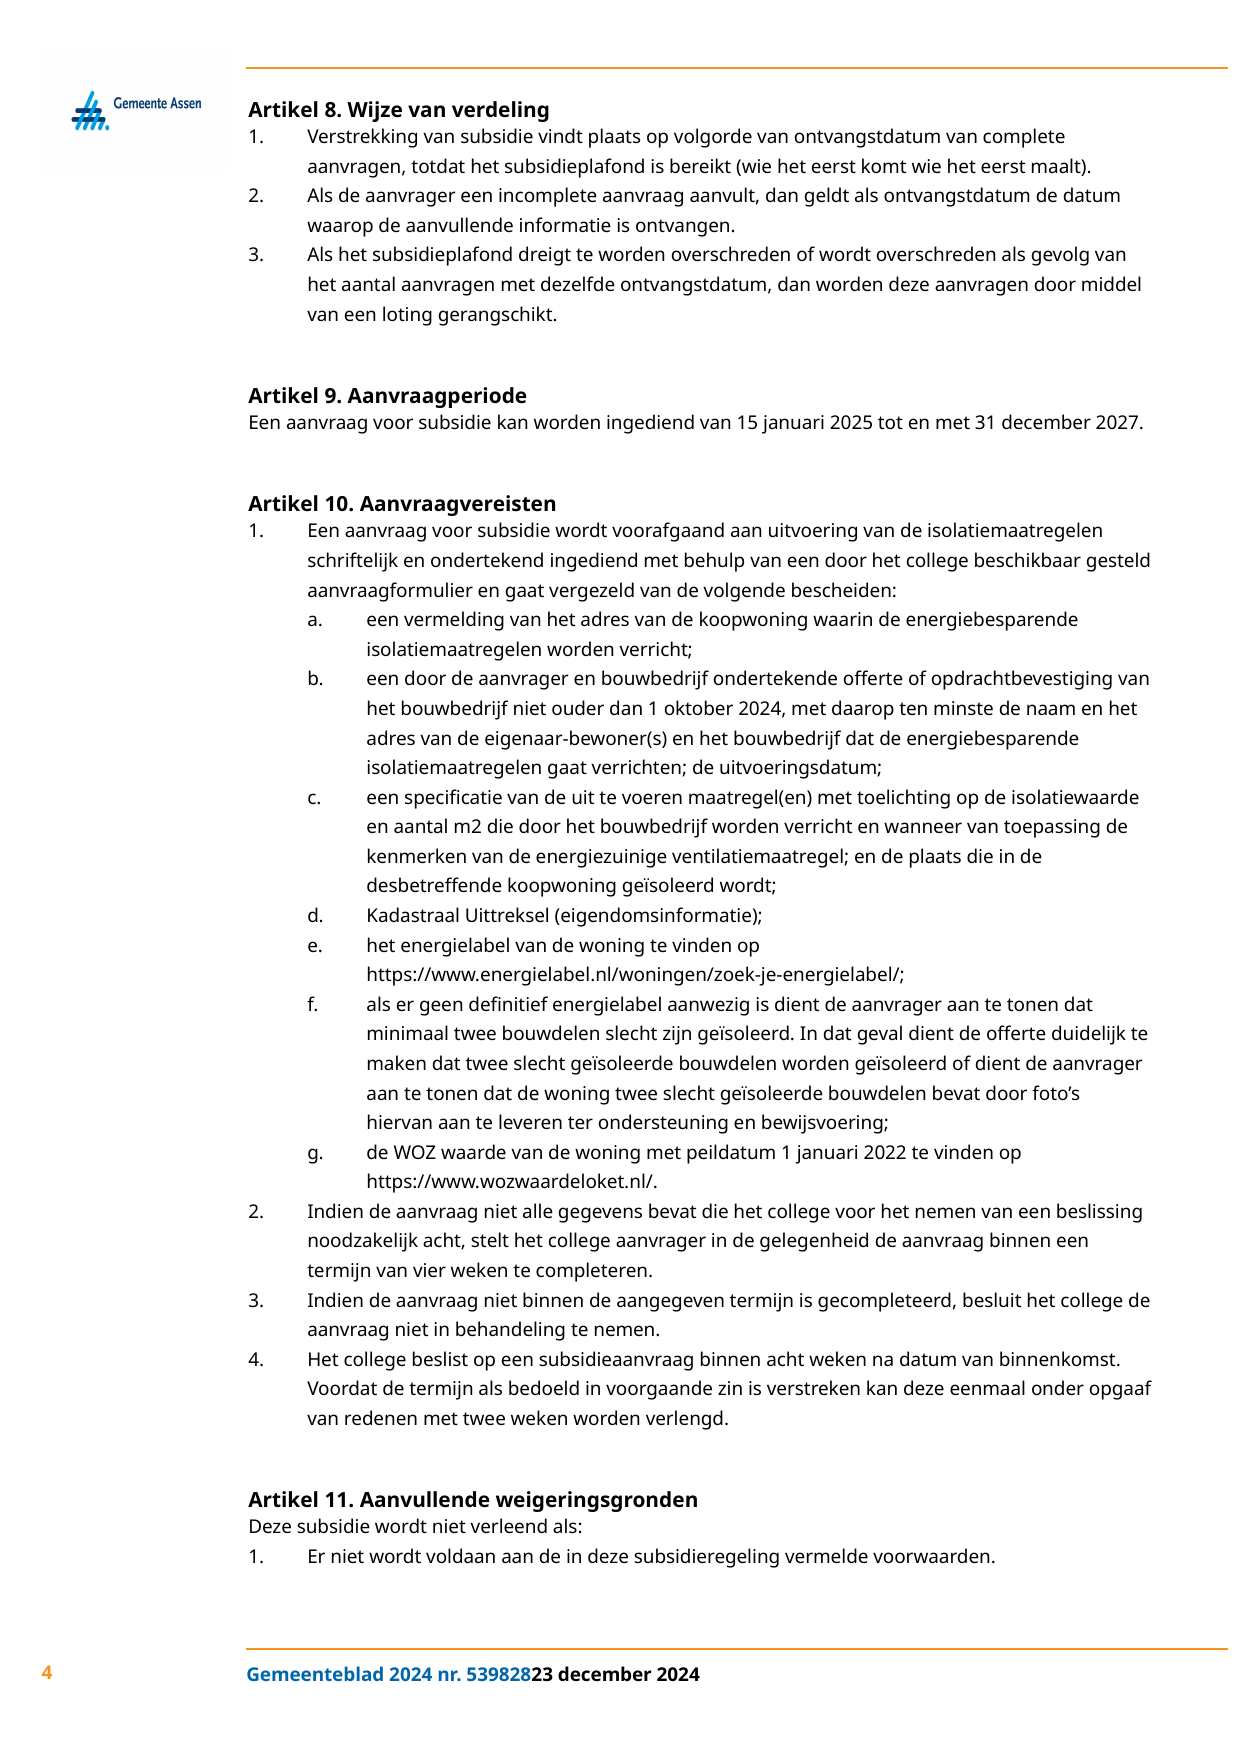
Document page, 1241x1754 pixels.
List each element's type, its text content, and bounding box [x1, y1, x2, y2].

list een door de aanvrager en bouwbedrijf ondertekende offerte of opdrachtbevestiging van het bouwbedrijf niet ouder dan 1 oktober 2024, met daarop ten minste de naam en het adres van de eigenaar-bewoner(s) en het bouwbedrijf dat de energiebesparende isolatiemaatregelen gaat verrichten; de uitvoeringsdatum; [307, 666, 1152, 780]
list Het college beslist op een subsidieaanvraag binnen acht weken na datum van binnenkomst. Voordat de termijn als bedoeld in voorgaande zin is verstreken kan deze eenmaal onder opgaaf van redenen met twee weken worden verlengd. [248, 1346, 1152, 1431]
list Als de aanvrager een incomplete aanvraag aanvult, dan geldt als ontvangstdatum de datum waarop de aanvullende informatie is ontvangen. [248, 182, 1152, 238]
list een specificatie van de uit te voeren maatregel(en) met toelichting op de isolatiewaarde en aantal m2 die door het bouwbedrijf worden verricht en wanneer van toepassing de kenmerken van de energiezuinige ventilatiemaatregel; en de plaats die in de desbetreffende koopwoning geïsoleerd wordt; [307, 784, 1152, 898]
list Verstrekking van subsidie vindt plaats op volgorde van ontvangstdatum van complete aanvragen, totdat het subsidieplafond is bereikt (wie het eerst komt wie het eerst maalt). [248, 123, 1152, 178]
list Een aanvraag voor subsidie wordt voorafgaand aan uitvoering van de isolatiemaatregelen schriftelijk en ondertekend ingediend met behulp van een door het college beschikbaar gesteld aanvraagformulier en gaat vergezeld van de volgende bescheiden: [248, 518, 1152, 602]
list de WOZ waarde van de woning met peildatum 1 januari 2022 te vinden op https://www.wozwaardeloket.nl/. [307, 1139, 1152, 1194]
text Deze subsidie wordt niet verleend als: [248, 1513, 1152, 1539]
text Artikel 9. Aanvraagperiode [248, 381, 1152, 409]
text Artikel 8. Wijze van verdeling [248, 95, 1152, 123]
list Er niet wordt voldaan aan de in deze subsidieregeling vermelde voorwaarden. [248, 1543, 1152, 1569]
list Indien de aanvraag niet alle gegevens bevat die het college voor het nemen van een beslissing noodzakelijk acht, stelt het college aanvrager in de gelegenheid de aanvraag binnen een termijn van vier weken te completeren. [248, 1198, 1152, 1283]
text Artikel 11. Aanvullende weigeringsgronden [248, 1485, 1152, 1513]
list Kadastraal Uittreksel (eigendomsinformatie); [307, 902, 1152, 928]
list als er geen definitief energielabel aanwezig is dient de aanvrager aan te tonen dat minimaal twee bouwdelen slecht zijn geïsoleerd. In dat geval dient de offerte duidelijk te maken dat twee slecht geïsoleerde bouwdelen worden geïsoleerd of dient de aanvrager aan te tonen dat de woning twee slecht geïsoleerde bouwdelen bevat door foto’s hiervan aan te leveren ter ondersteuning en bewijsvoering; [307, 991, 1152, 1135]
list een vermelding van het adres van de koopwoning waarin de energiebesparende isolatiemaatregelen worden verricht; [307, 606, 1152, 662]
text Een aanvraag voor subsidie kan worden ingediend van 15 januari 2025 tot en met 31 december 2027. [248, 409, 1152, 435]
list het energielabel van de woning te vinden op https://www.energielabel.nl/woningen/zoek-je-energielabel/; [307, 932, 1152, 987]
list Als het subsidieplafond dreigt te worden overschreden of wordt overschreden als gevolg van het aantal aanvragen met dezelfde ontvangstdatum, dan worden deze aanvragen door middel van een loting gerangschikt. [248, 242, 1152, 326]
list Indien de aanvraag niet binnen de aangegeven termijn is gecompleteerd, besluit het college de aanvraag niet in behandeling te nemen. [248, 1287, 1152, 1342]
text Artikel 10. Aanvraagvereisten [248, 489, 1152, 518]
picture [41, 47, 231, 172]
